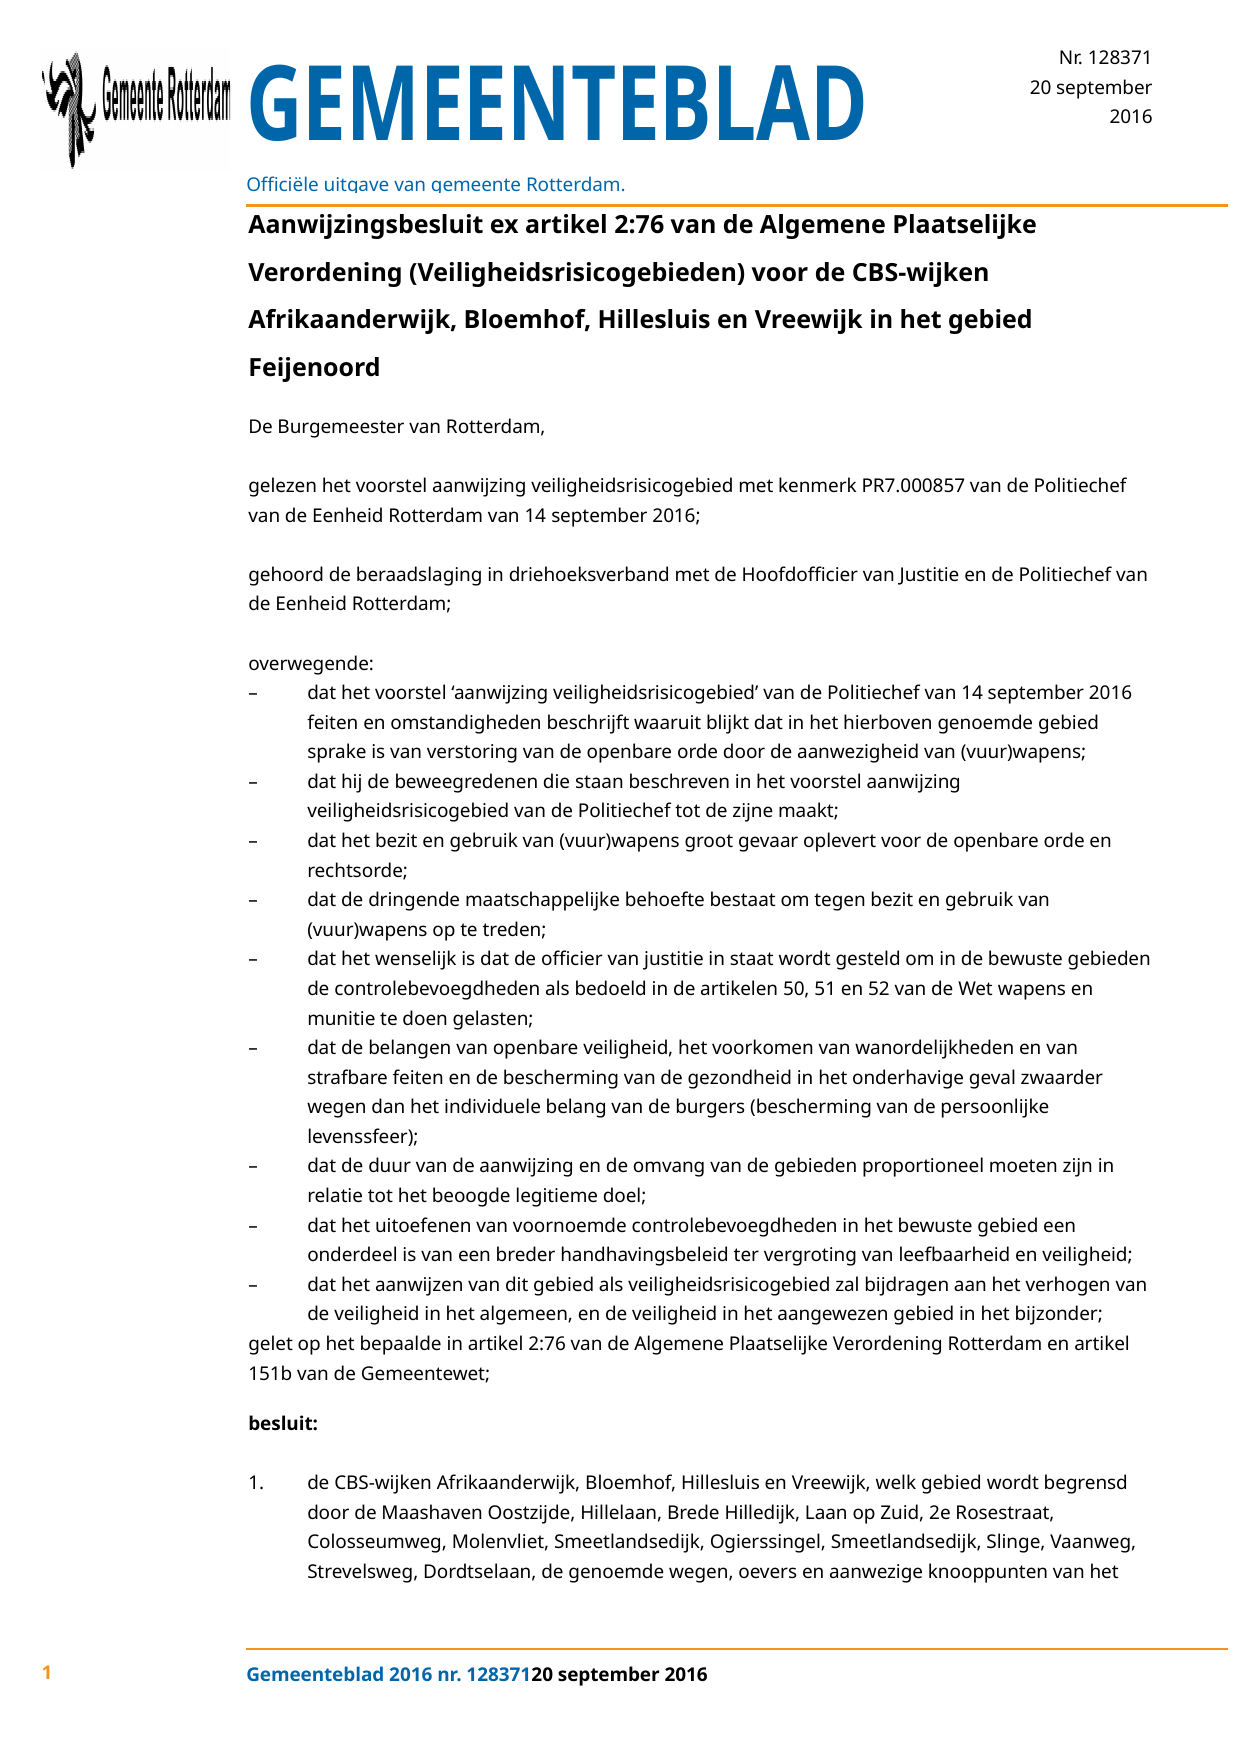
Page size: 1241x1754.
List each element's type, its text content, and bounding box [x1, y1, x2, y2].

list dat het aanwijzen van dit gebied als veiligheidsrisicogebied zal bijdragen aan het verhogen van de veiligheid in het algemeen, en de veiligheid in het aangewezen gebied in het bijzonder; [248, 1271, 1152, 1326]
list dat het voorstel ‘aanwijzing veiligheidsrisicogebied’ van de Politiechef van 14 september 2016 feiten en omstandigheden beschrijft waaruit blijkt dat in het hierboven genoemde gebied sprake is van verstoring van de openbare orde door de aanwezigheid van (vuur)wapens; [248, 679, 1152, 764]
list dat het bezit en gebruik van (vuur)wapens groot gevaar oplevert voor de openbare orde en rechtsorde; [248, 827, 1152, 883]
list dat het wenselijk is dat de officier van justitie in staat wordt gesteld om in de bewuste gebieden de controlebevoegdheden als bedoeld in de artikelen 50, 51 en 52 van de Wet wapens en munitie te doen gelasten; [248, 946, 1152, 1031]
list dat de duur van de aanwijzing en de omvang van de gebieden proportioneel moeten zijn in relatie tot het beoogde legitieme doel; [248, 1153, 1152, 1208]
list dat de dringende maatschappelijke behoefte bestaat om tegen bezit en gebruik van (vuur)wapens op te treden; [248, 886, 1152, 942]
text Aanwijzingsbesluit ex artikel 2:76 van de Algemene Plaatselijke Verordening (Veiligheidsrisicogebieden) voor de CBS-wijken Afrikaanderwijk, Bloemhof, Hillesluis en Vreewijk in het gebied Feijenoord [248, 207, 1152, 384]
text De Burgemeester van Rotterdam, [248, 413, 1152, 439]
text besluit: [248, 1410, 1152, 1436]
list de CBS-wijken Afrikaanderwijk, Bloemhof, Hillesluis en Vreewijk, welk gebied wordt begrensd door de Maashaven Oostzijde, Hillelaan, Brede Hilledijk, Laan op Zuid, 2e Rosestraat, Colosseumweg, Molenvliet, Smeetlandsedijk, Ogierssingel, Smeetlandsedijk, Slinge, Vaanweg, Strevelsweg, Dordtselaan, de genoemde wegen, oevers en aanwezige knooppunten van het [248, 1469, 1152, 1584]
list dat hij de beweegredenen die staan beschreven in het voorstel aanwijzing veiligheidsrisicogebied van de Politiechef tot de zijne maakt; [248, 768, 1152, 823]
list dat de belangen van openbare veiligheid, het voorkomen van wanordelijkheden en van strafbare feiten en de bescherming van de gezondheid in het onderhavige geval zwaarder wegen dan het individuele belang van de burgers (bescherming van de persoonlijke levenssfeer); [248, 1034, 1152, 1149]
picture [41, 47, 231, 172]
text overwegende: [248, 650, 1152, 676]
list dat het uitoefenen van voornoemde controlebevoegdheden in het bewuste gebied een onderdeel is van een breder handhavingsbeleid ter vergroting van leefbaarheid en veiligheid; [248, 1212, 1152, 1267]
text gehoord de beraadslaging in driehoeksverband met de Hoofdofficier van Justitie en de Politiechef van de Eenheid Rotterdam; [248, 561, 1152, 616]
text gelet op het bepaalde in artikel 2:76 van de Algemene Plaatselijke Verordening Rotterdam en artikel 151b van de Gemeentewet; [248, 1330, 1152, 1386]
text gelezen het voorstel aanwijzing veiligheidsrisicogebied met kenmerk PR7.000857 van de Politiechef van de Eenheid Rotterdam van 14 september 2016; [248, 472, 1152, 528]
